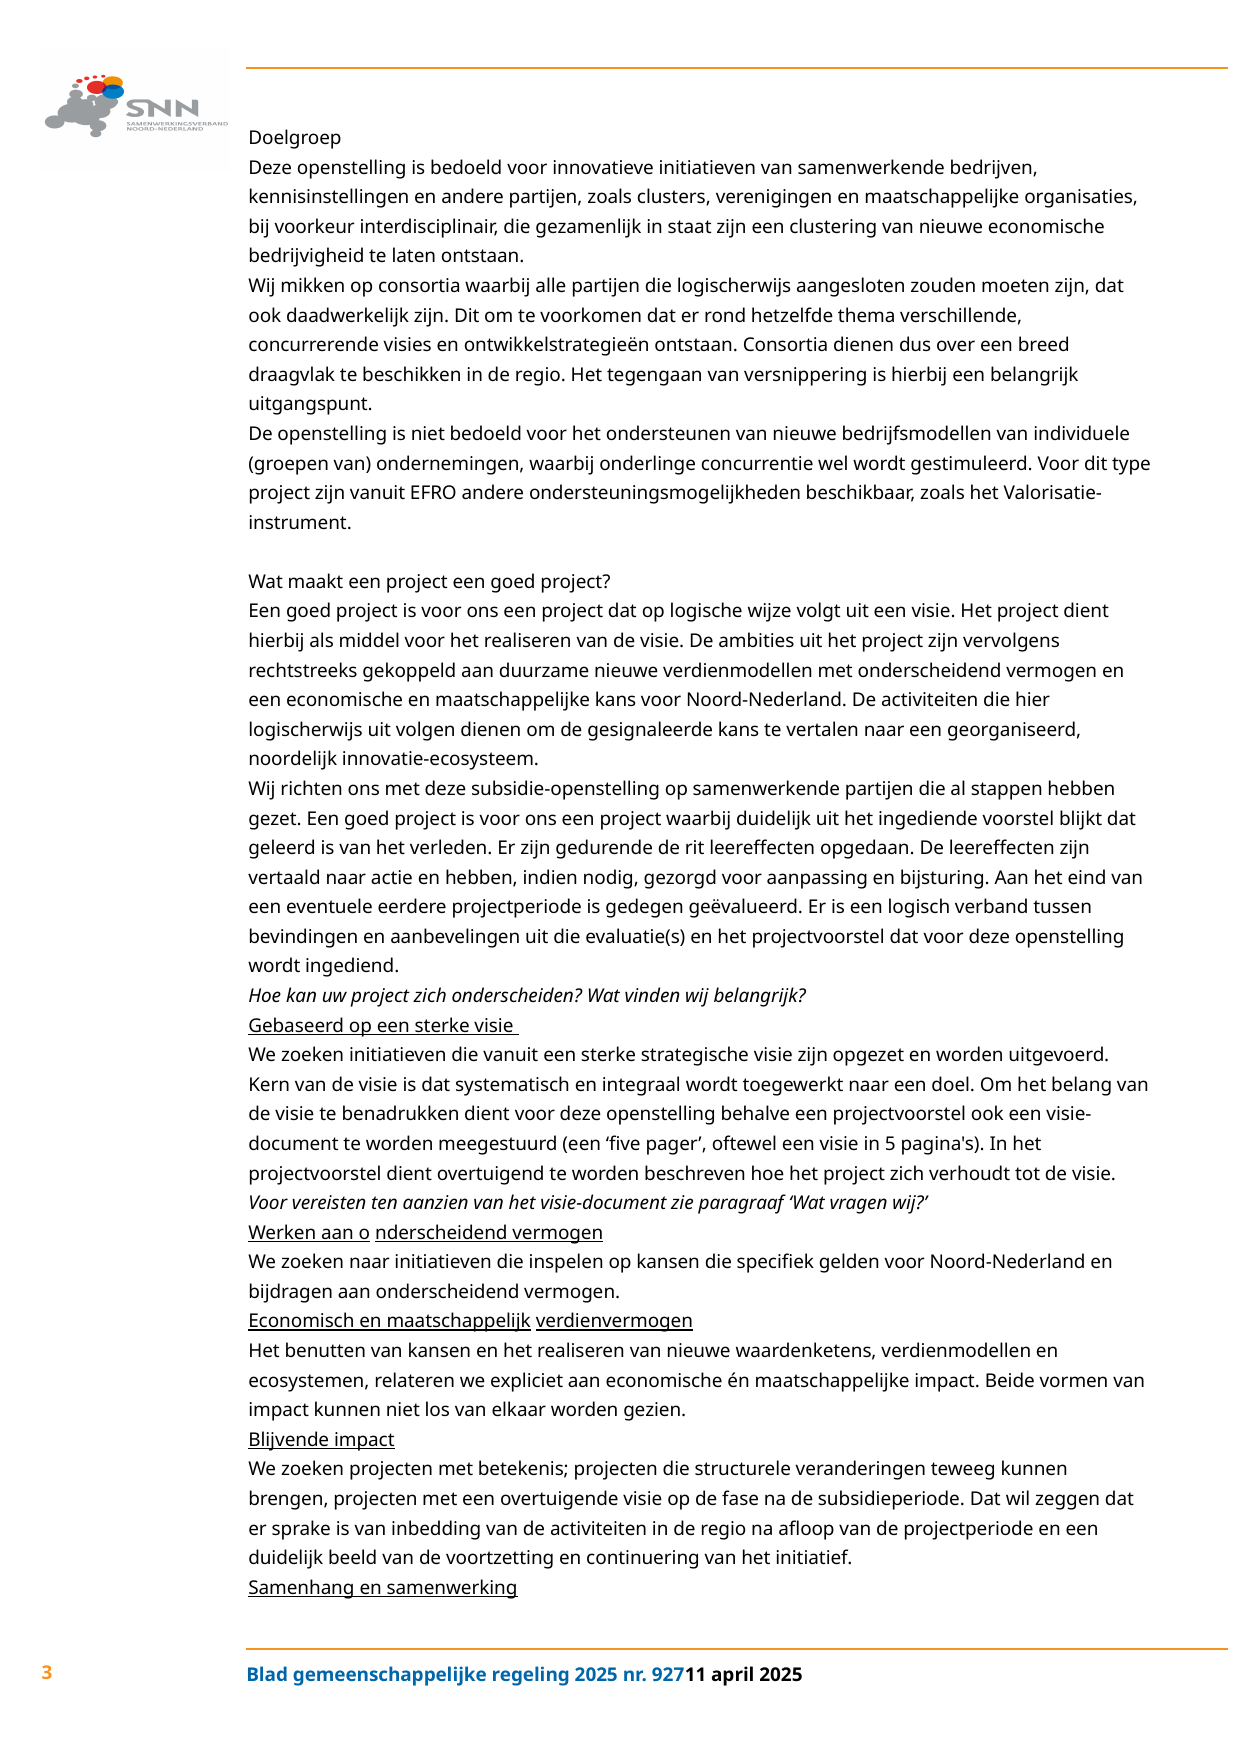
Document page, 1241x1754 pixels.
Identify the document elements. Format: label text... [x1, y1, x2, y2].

text Blijvende impact [248, 1426, 1152, 1452]
text Deze openstelling is bedoeld voor innovatieve initiatieven van samenwerkende bedrijven, kennisinstellingen en andere partijen, zoals clusters, verenigingen en maatschappelijke organisaties, bij voorkeur interdisciplinair, die gezamenlijk in staat zijn een clustering van nieuwe economische bedrijvigheid te laten ontstaan. [248, 154, 1152, 268]
text De openstelling is niet bedoeld voor het ondersteunen van nieuwe bedrijfsmodellen van individuele (groepen van) ondernemingen, waarbij onderlinge concurrentie wel wordt gestimuleerd. Voor dit type project zijn vanuit EFRO andere ondersteuningsmogelijkheden beschikbaar, zoals het Valorisatie-instrument. [248, 420, 1152, 535]
text Doelgroep [248, 124, 1152, 150]
text Werken aan o nderscheidend vermogen [248, 1219, 1152, 1245]
text Gebaseerd op een sterke visie [248, 1012, 1152, 1038]
text We zoeken naar initiatieven die inspelen op kansen die specifiek gelden voor Noord-Nederland en bijdragen aan onderscheidend vermogen. [248, 1248, 1152, 1304]
text Een goed project is voor ons een project dat op logische wijze volgt uit een visie. Het project dient hierbij als middel voor het realiseren van de visie. De ambities uit het project zijn vervolgens rechtstreeks gekoppeld aan duurzame nieuwe verdienmodellen met onderscheidend vermogen en een economische en maatschappelijke kans voor Noord-Nederland. De activiteiten die hier logischerwijs uit volgen dienen om de gesignaleerde kans te vertalen naar een georganiseerd, noordelijk innovatie-ecosysteem. [248, 598, 1152, 771]
text Economisch en maatschappelijk verdienvermogen [248, 1308, 1152, 1333]
text Wij mikken op consortia waarbij alle partijen die logischerwijs aangesloten zouden moeten zijn, dat ook daadwerkelijk zijn. Dit om te voorkomen dat er rond hetzelfde thema verschillende, concurrerende visies en ontwikkelstrategieën ontstaan. Consortia dienen dus over een breed draagvlak te beschikken in de regio. Het tegengaan van versnippering is hierbij een belangrijk uitgangspunt. [248, 272, 1152, 416]
text We zoeken initiatieven die vanuit een sterke strategische visie zijn opgezet en worden uitgevoerd. Kern van de visie is dat systematisch en integraal wordt toegewerkt naar een doel. Om het belang van de visie te benadrukken dient voor deze openstelling behalve een projectvoorstel ook een visie-document te worden meegestuurd (een ‘five pager’, oftewel een visie in 5 pagina's). In het projectvoorstel dient overtuigend te worden beschreven hoe het project zich verhoudt tot de visie. Voor vereisten ten aanzien van het visie-document zie paragraaf ‘Wat vragen wij?’ [248, 1041, 1152, 1215]
text Het benutten van kansen en het realiseren van nieuwe waardenketens, verdienmodellen en ecosystemen, relateren we expliciet aan economische én maatschappelijke impact. Beide vormen van impact kunnen niet los van elkaar worden gezien. [248, 1337, 1152, 1422]
text Wat maakt een project een goed project? [248, 568, 1152, 594]
text Wij richten ons met deze subsidie-openstelling op samenwerkende partijen die al stappen hebben gezet. Een goed project is voor ons een project waarbij duidelijk uit het ingediende voorstel blijkt dat geleerd is van het verleden. Er zijn gedurende de rit leereffecten opgedaan. De leereffecten zijn vertaald naar actie en hebben, indien nodig, gezorgd voor aanpassing en bijsturing. Aan het eind van een eventuele eerdere projectperiode is gedegen geëvalueerd. Er is een logisch verband tussen bevindingen en aanbevelingen uit die evaluatie(s) en het projectvoorstel dat voor deze openstelling wordt ingediend. [248, 775, 1152, 978]
picture [41, 47, 231, 172]
text Hoe kan uw project zich onderscheiden? Wat vinden wij belangrijk? [248, 982, 1152, 1008]
text Samenhang en samenwerking [248, 1574, 1152, 1600]
text We zoeken projecten met betekenis; projecten die structurele veranderingen teweeg kunnen brengen, projecten met een overtuigende visie op de fase na de subsidieperiode. Dat wil zeggen dat er sprake is van inbedding van de activiteiten in de regio na afloop van de projectperiode en een duidelijk beeld van de voortzetting en continuering van het initiatief. [248, 1456, 1152, 1570]
